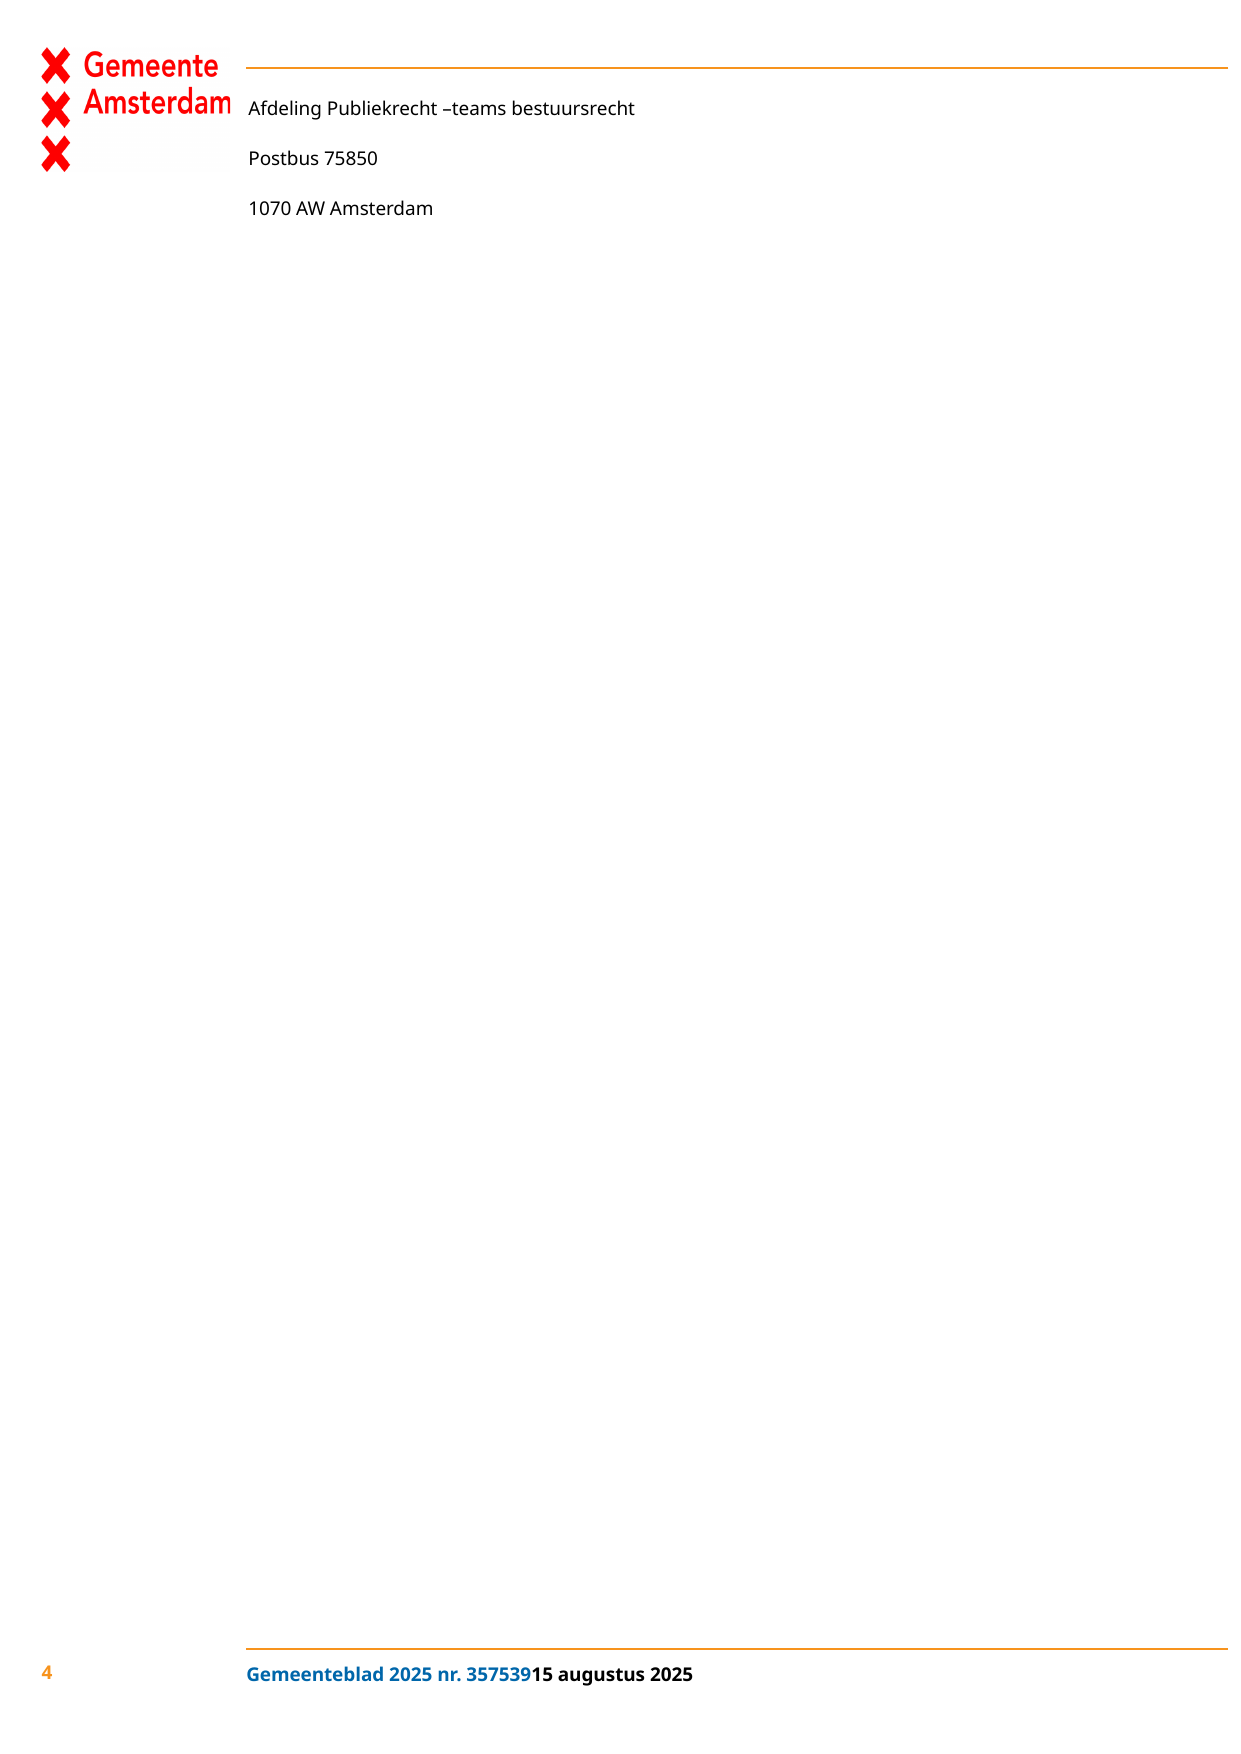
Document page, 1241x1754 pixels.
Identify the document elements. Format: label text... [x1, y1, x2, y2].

text Afdeling Publiekrecht –teams bestuursrecht [248, 95, 1152, 121]
text Postbus 75850 [248, 145, 1152, 171]
picture [41, 47, 231, 172]
text 1070 AW Amsterdam [248, 196, 1152, 221]
